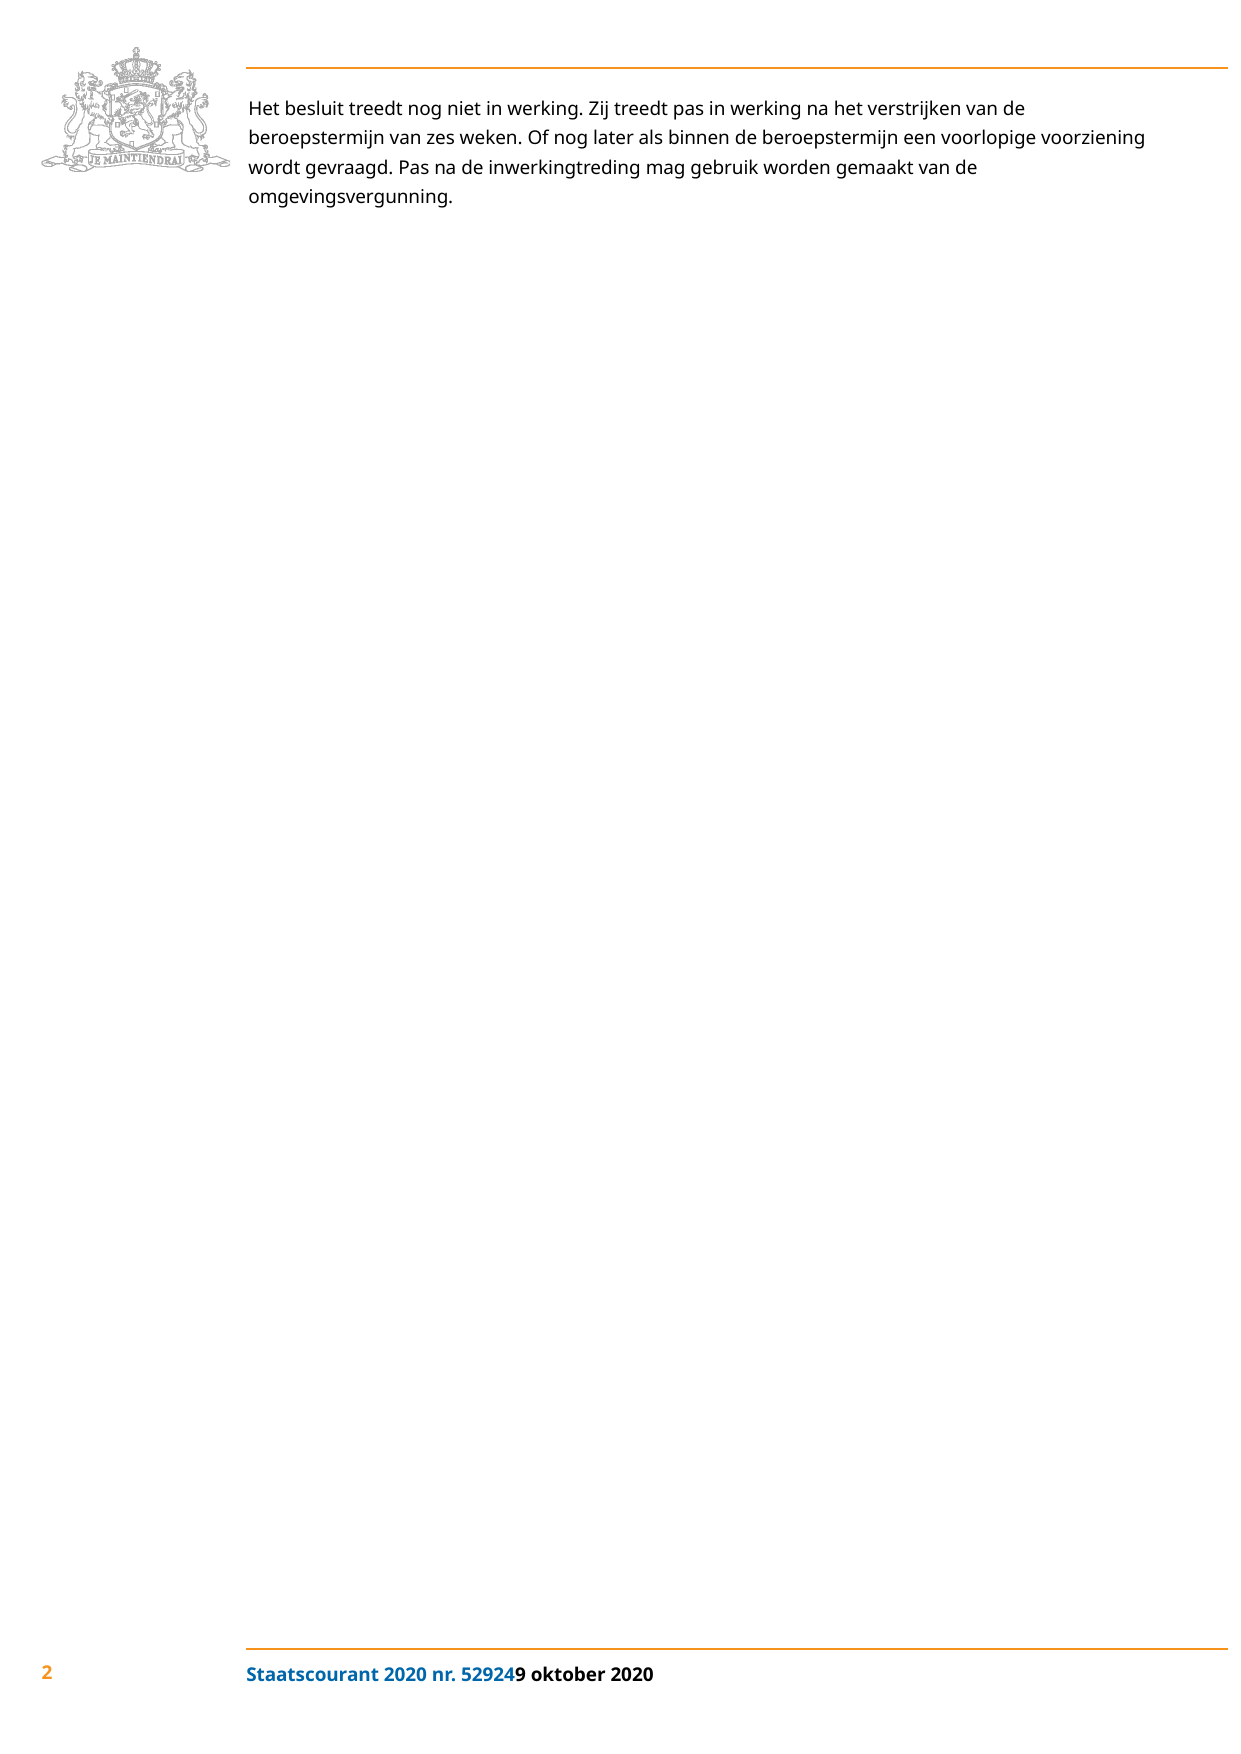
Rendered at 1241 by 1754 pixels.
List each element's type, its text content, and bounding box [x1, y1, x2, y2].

picture [41, 47, 231, 172]
text Het besluit treedt nog niet in werking. Zij treedt pas in werking na het verstrijken van de beroepstermijn van zes weken. Of nog later als binnen de beroepstermijn een voorlopige voorziening wordt gevraagd. Pas na de inwerkingtreding mag gebruik worden gemaakt van de omgevingsvergunning. [248, 95, 1152, 209]
